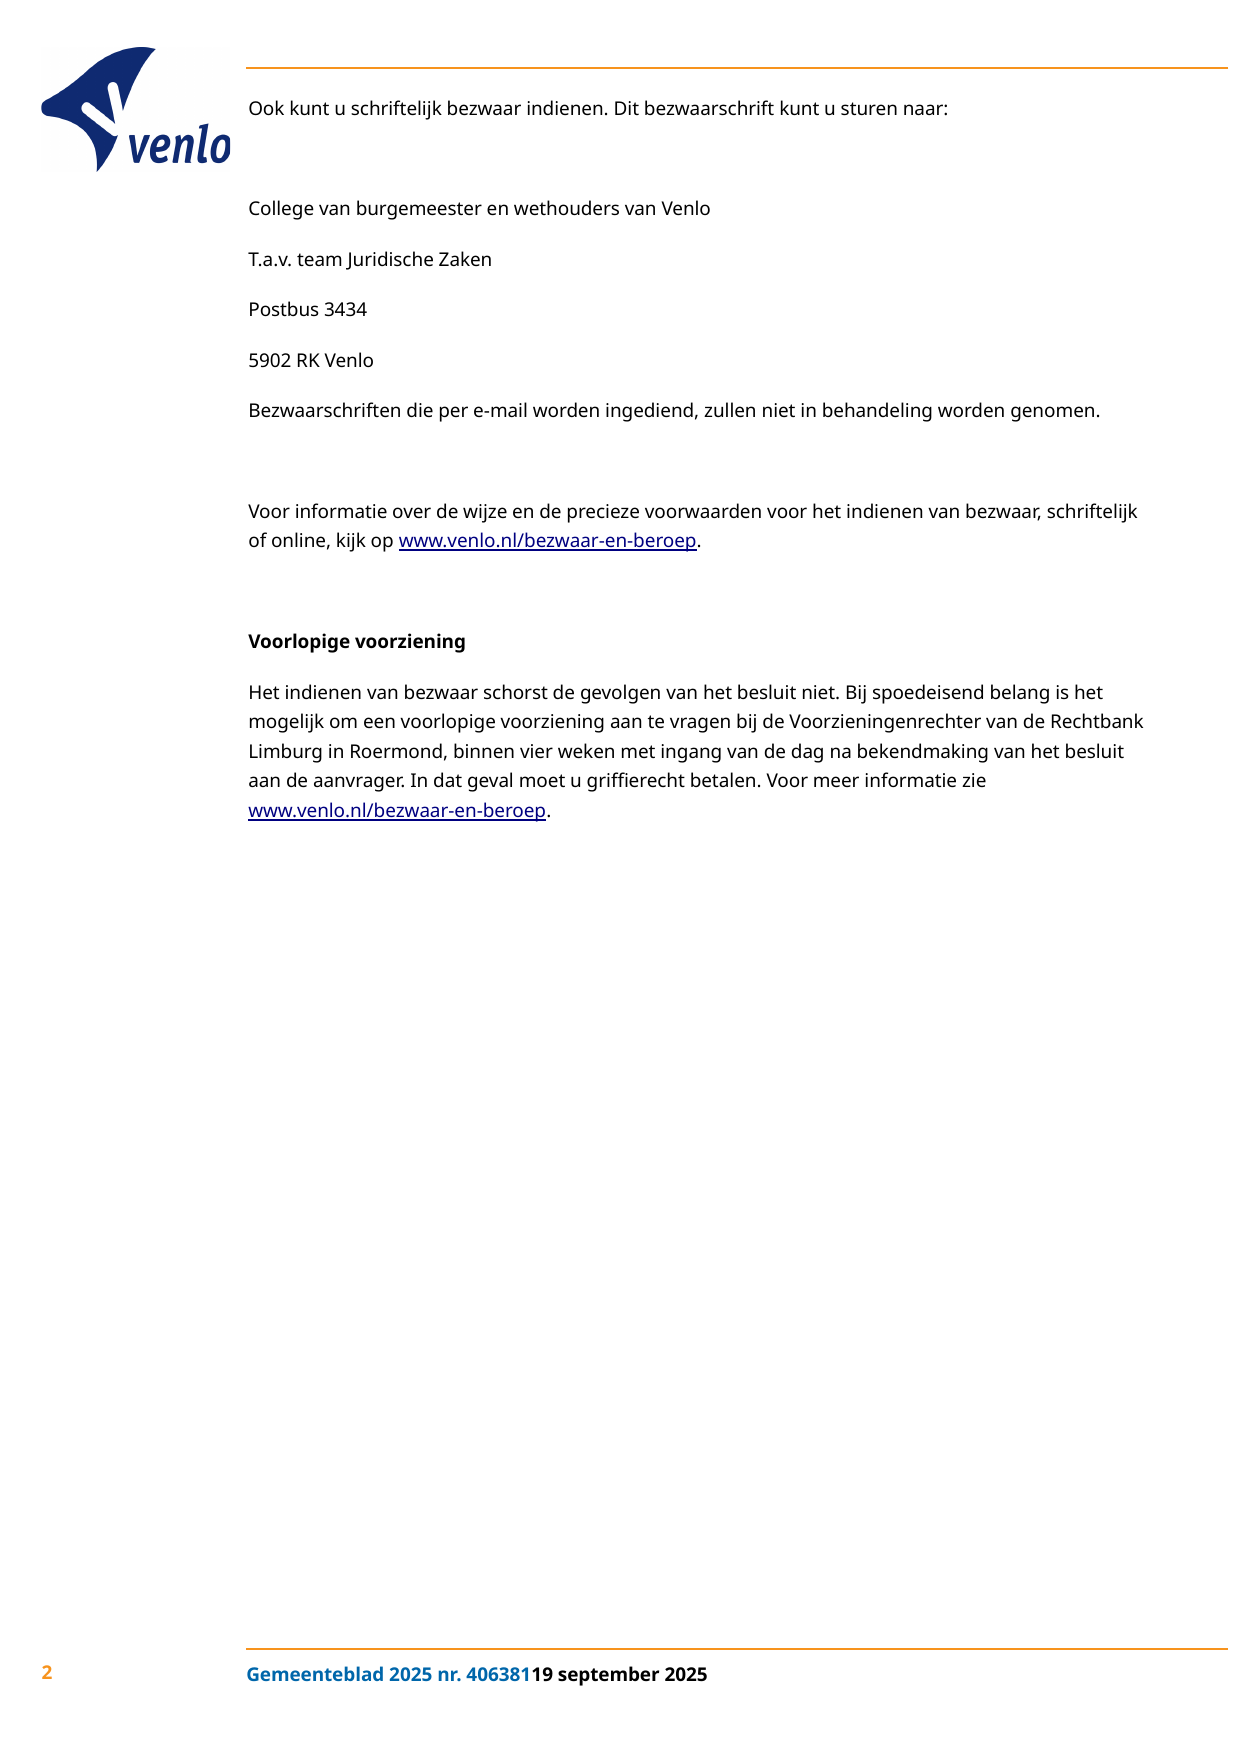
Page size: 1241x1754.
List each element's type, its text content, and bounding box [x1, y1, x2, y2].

text Ook kunt u schriftelijk bezwaar indienen. Dit bezwaarschrift kunt u sturen naar: [248, 95, 1152, 121]
picture [41, 47, 231, 172]
text Voorlopige voorziening [248, 628, 1152, 654]
text T.a.v. team Juridische Zaken [248, 246, 1152, 272]
text Postbus 3434 [248, 296, 1152, 322]
text 5902 RK Venlo [248, 347, 1152, 373]
text Het indienen van bezwaar schorst de gevolgen van het besluit niet. Bij spoedeisend belang is het mogelijk om een voorlopige voorziening aan te vragen bij de Voorzieningenrechter van de Rechtbank Limburg in Roermond, binnen vier weken met ingang van de dag na bekendmaking van het besluit aan de aanvrager. In dat geval moet u griffierecht betalen. Voor meer informatie zie www.venlo.nl/bezwaar-en-beroep. [248, 679, 1152, 823]
text Voor informatie over de wijze en de precieze voorwaarden voor het indienen van bezwaar, schriftelijk of online, kijk op www.venlo.nl/bezwaar-en-beroep. [248, 498, 1152, 553]
text College van burgemeester en wethouders van Venlo [248, 196, 1152, 221]
text Bezwaarschriften die per e-mail worden ingediend, zullen niet in behandeling worden genomen. [248, 397, 1152, 423]
